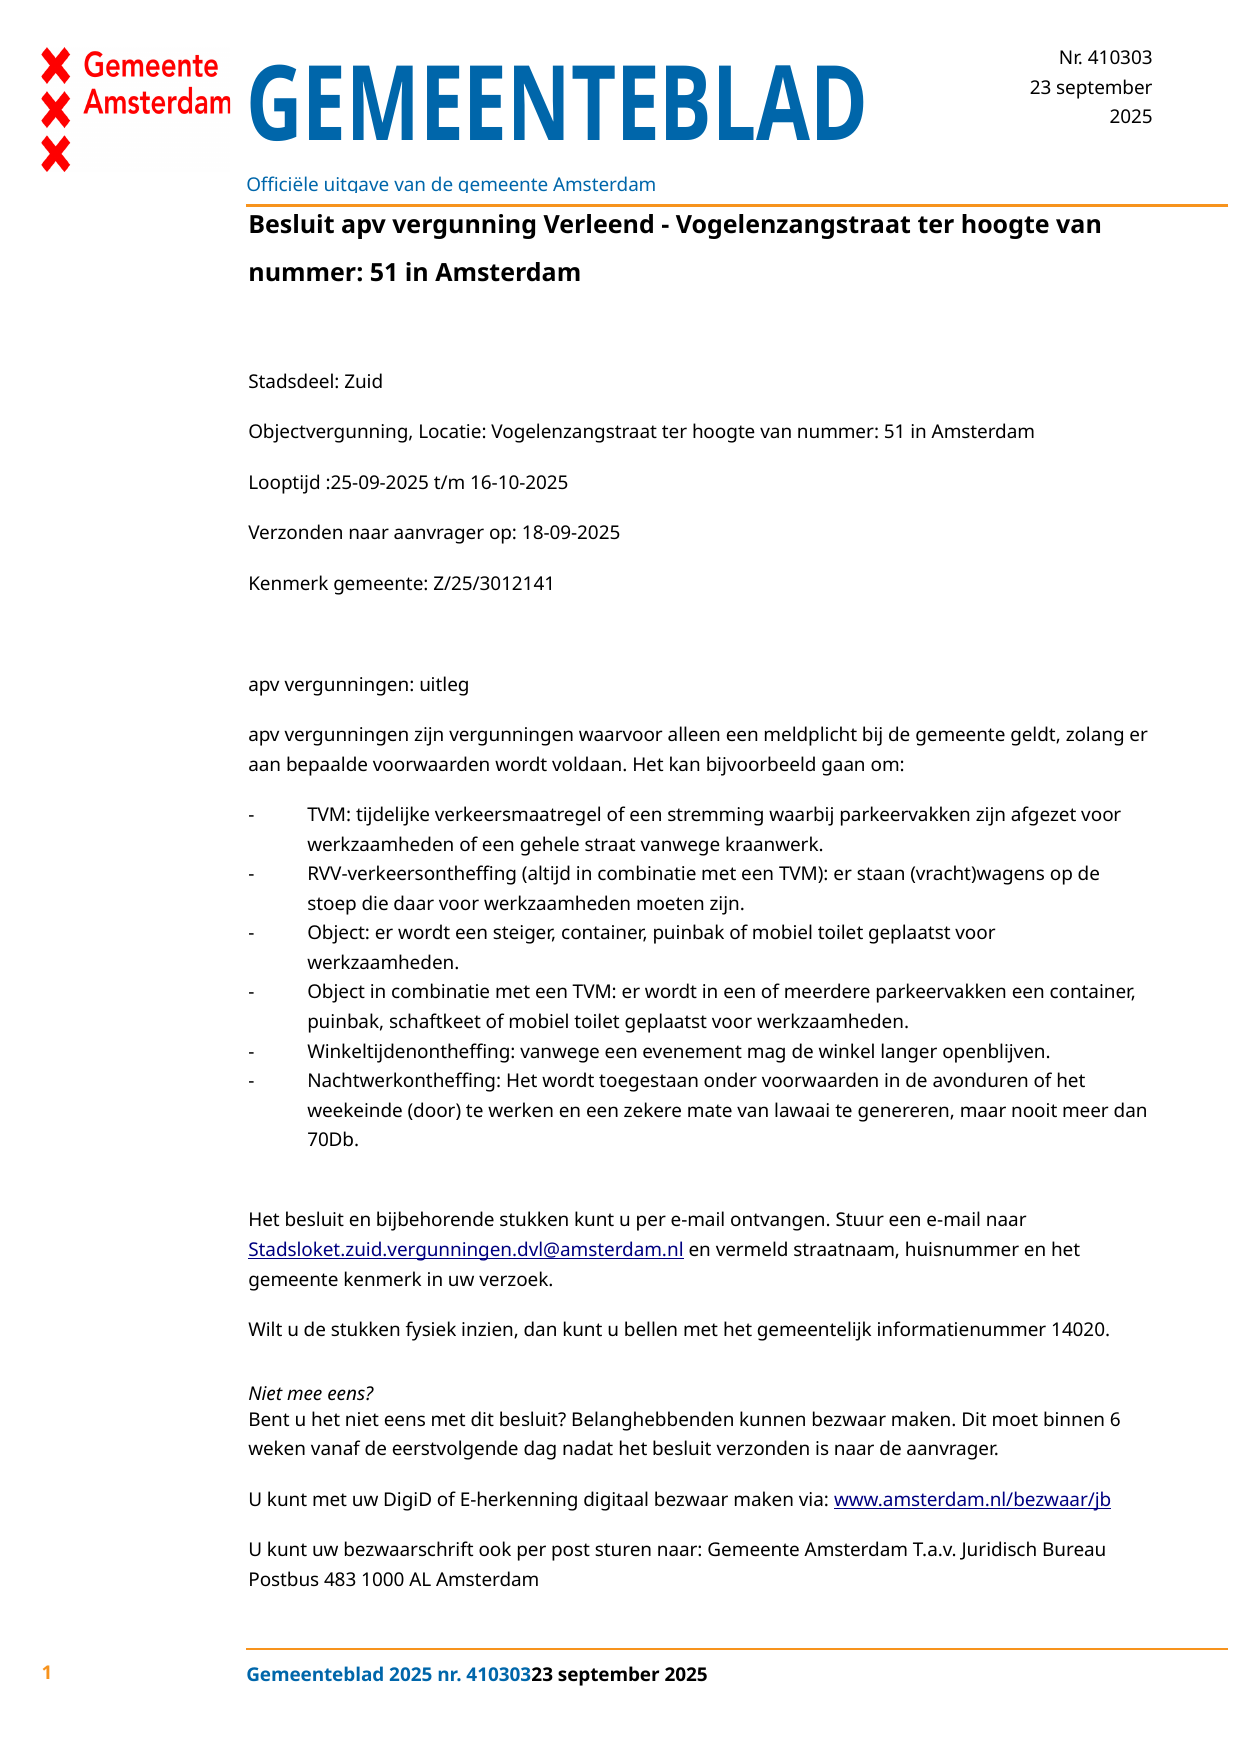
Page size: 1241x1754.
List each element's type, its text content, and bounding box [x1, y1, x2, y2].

text Wilt u de stukken fysiek inzien, dan kunt u bellen met het gemeentelijk informatienummer 14020. [248, 1316, 1152, 1342]
list TVM: tijdelijke verkeersmaatregel of een stremming waarbij parkeervakken zijn afgezet voor werkzaamheden of een gehele straat vanwege kraanwerk. [248, 801, 1152, 857]
text Looptijd :25-09-2025 t/m 16-10-2025 [248, 469, 1152, 495]
list Object: er wordt een steiger, container, puinbak of mobiel toilet geplaatst voor werkzaamheden. [248, 919, 1152, 975]
list Winkeltijdenontheffing: vanwege een evenement mag de winkel langer openblijven. [248, 1038, 1152, 1064]
list Nachtwerkontheffing: Het wordt toegestaan onder voorwaarden in de avonduren of het weekeinde (door) te werken en een zekere mate van lawaai te genereren, maar nooit meer dan 70Db. [248, 1067, 1152, 1152]
text Verzonden naar aanvrager op: 18-09-2025 [248, 519, 1152, 545]
text Bent u het niet eens met dit besluit? Belanghebbenden kunnen bezwaar maken. Dit moet binnen 6 weken vanaf de eerstvolgende dag nadat het besluit verzonden is naar de aanvrager. [248, 1406, 1152, 1461]
text U kunt uw bezwaarschrift ook per post sturen naar: Gemeente Amsterdam T.a.v. Juridisch Bureau Postbus 483 1000 AL Amsterdam [248, 1536, 1152, 1592]
text Het besluit en bijbehorende stukken kunt u per e-mail ontvangen. Stuur een e-mail naar Stadsloket.zuid.vergunningen.dvl@amsterdam.nl en vermeld straatnaam, huisnummer en het gemeente kenmerk in uw verzoek. [248, 1207, 1152, 1292]
text Niet mee eens? [248, 1380, 1152, 1406]
list Object in combinatie met een TVM: er wordt in een of meerdere parkeervakken een container, puinbak, schaftkeet of mobiel toilet geplaatst voor werkzaamheden. [248, 979, 1152, 1034]
text U kunt met uw DigiD of E-herkenning digitaal bezwaar maken via: www.amsterdam.nl/bezwaar/jb [248, 1486, 1152, 1512]
text Stadsdeel: Zuid [248, 368, 1152, 394]
text apv vergunningen: uitleg [248, 671, 1152, 697]
picture [41, 47, 231, 172]
list RVV-verkeersontheffing (altijd in combinatie met een TVM): er staan (vracht)wagens op de stoep die daar voor werkzaamheden moeten zijn. [248, 860, 1152, 916]
text apv vergunningen zijn vergunningen waarvoor alleen een meldplicht bij de gemeente geldt, zolang er aan bepaalde voorwaarden wordt voldaan. Het kan bijvoorbeeld gaan om: [248, 721, 1152, 777]
text Objectvergunning, Locatie: Vogelenzangstraat ter hoogte van nummer: 51 in Amsterdam [248, 419, 1152, 444]
text Besluit apv vergunning Verleend - Vogelenzangstraat ter hoogte van nummer: 51 in Amsterdam [248, 207, 1152, 288]
text Kenmerk gemeente: Z/25/3012141 [248, 570, 1152, 596]
